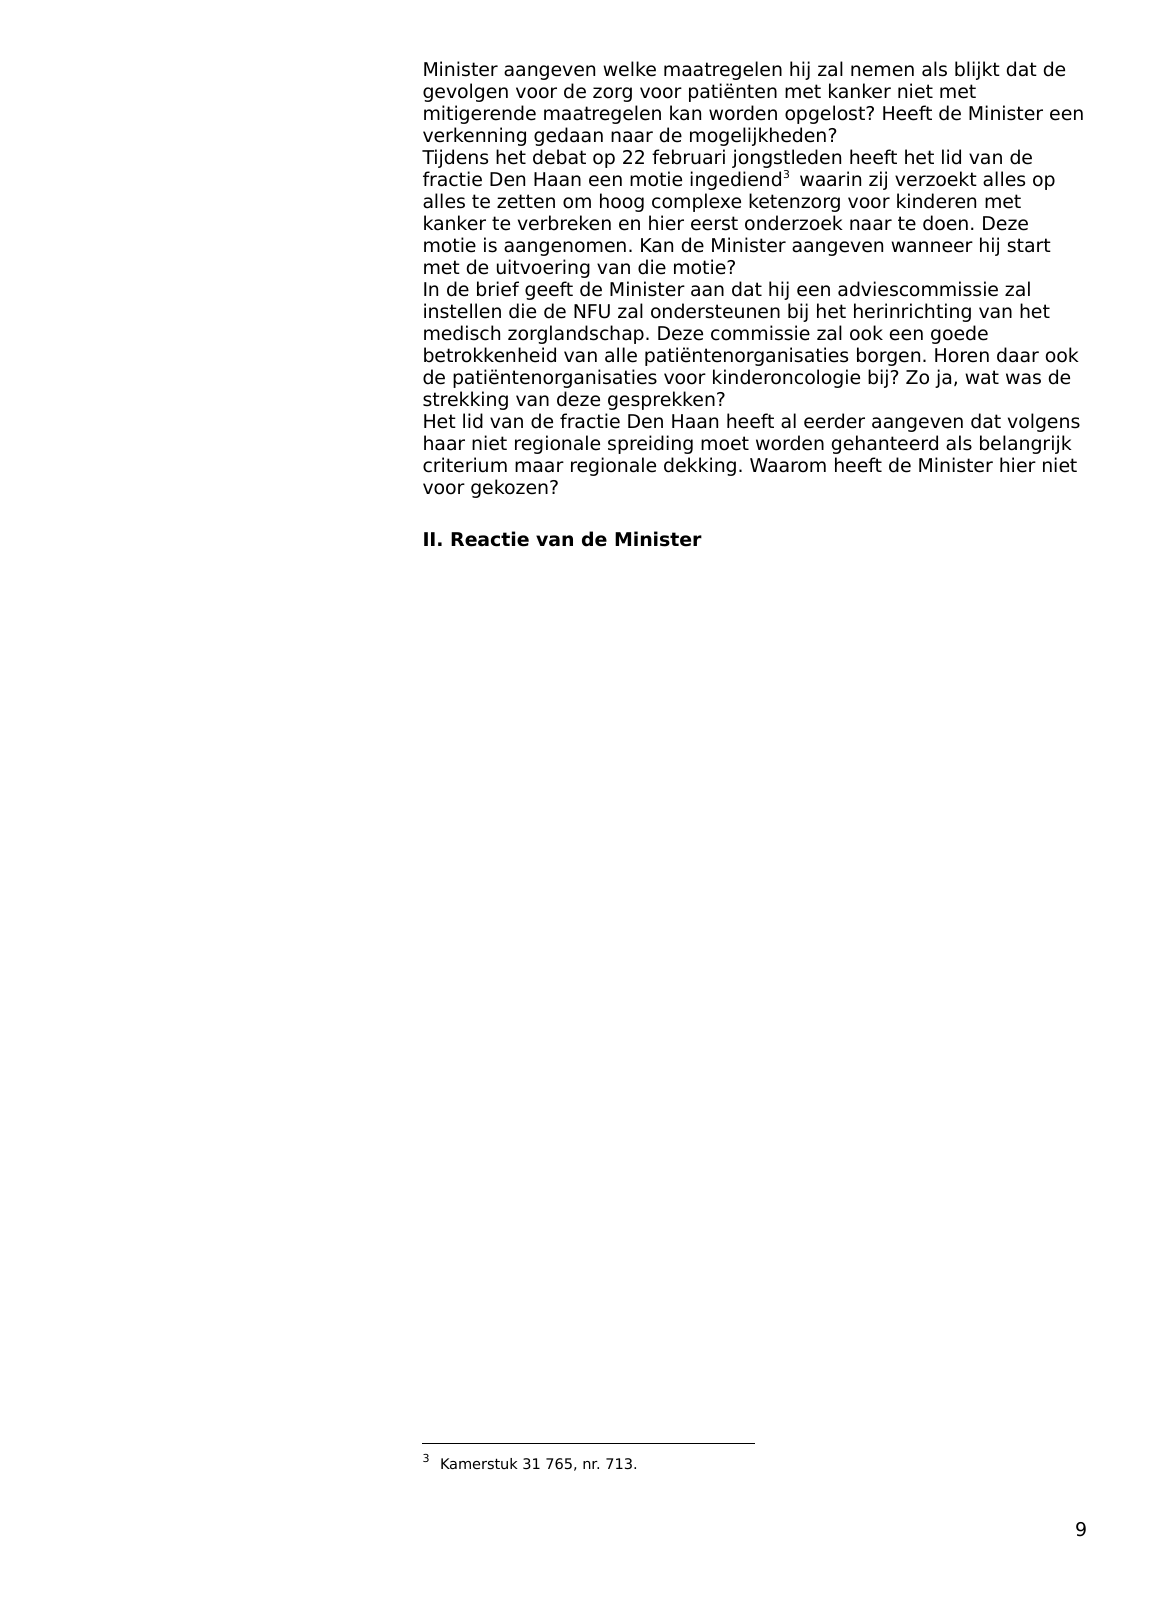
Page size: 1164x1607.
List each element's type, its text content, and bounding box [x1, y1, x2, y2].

subtitle II. Reactie van de Minister [422, 529, 1087, 551]
text In de brief geeft de Minister aan dat hij een adviescommissie zal instellen die de NFU zal ondersteunen bij het herinrichting van het medisch zorglandschap. Deze commissie zal ook een goede betrokkenheid van alle patiëntenorganisaties borgen. Horen daar ook de patiëntenorganisaties voor kinderoncologie bij? Zo ja, wat was de strekking van deze gesprekken? [422, 279, 1087, 411]
text Kamerstuk 31 765, nr. 713. [422, 1452, 1087, 1474]
text Minister aangeven welke maatregelen hij zal nemen als blijkt dat de gevolgen voor de zorg voor patiënten met kanker niet met mitigerende maatregelen kan worden opgelost? Heeft de Minister een verkenning gedaan naar de mogelijkheden? [422, 59, 1087, 147]
text Het lid van de fractie Den Haan heeft al eerder aangeven dat volgens haar niet regionale spreiding moet worden gehanteerd als belangrijk criterium maar regionale dekking. Waarom heeft de Minister hier niet voor gekozen? [422, 411, 1087, 499]
text Tijdens het debat op 22 februari jongstleden heeft het lid van de fractie Den Haan een motie ingediend waarin zij verzoekt alles op alles te zetten om hoog complexe ketenzorg voor kinderen met kanker te verbreken en hier eerst onderzoek naar te doen. Deze motie is aangenomen. Kan de Minister aangeven wanneer hij start met de uitvoering van die motie? [422, 147, 1087, 279]
